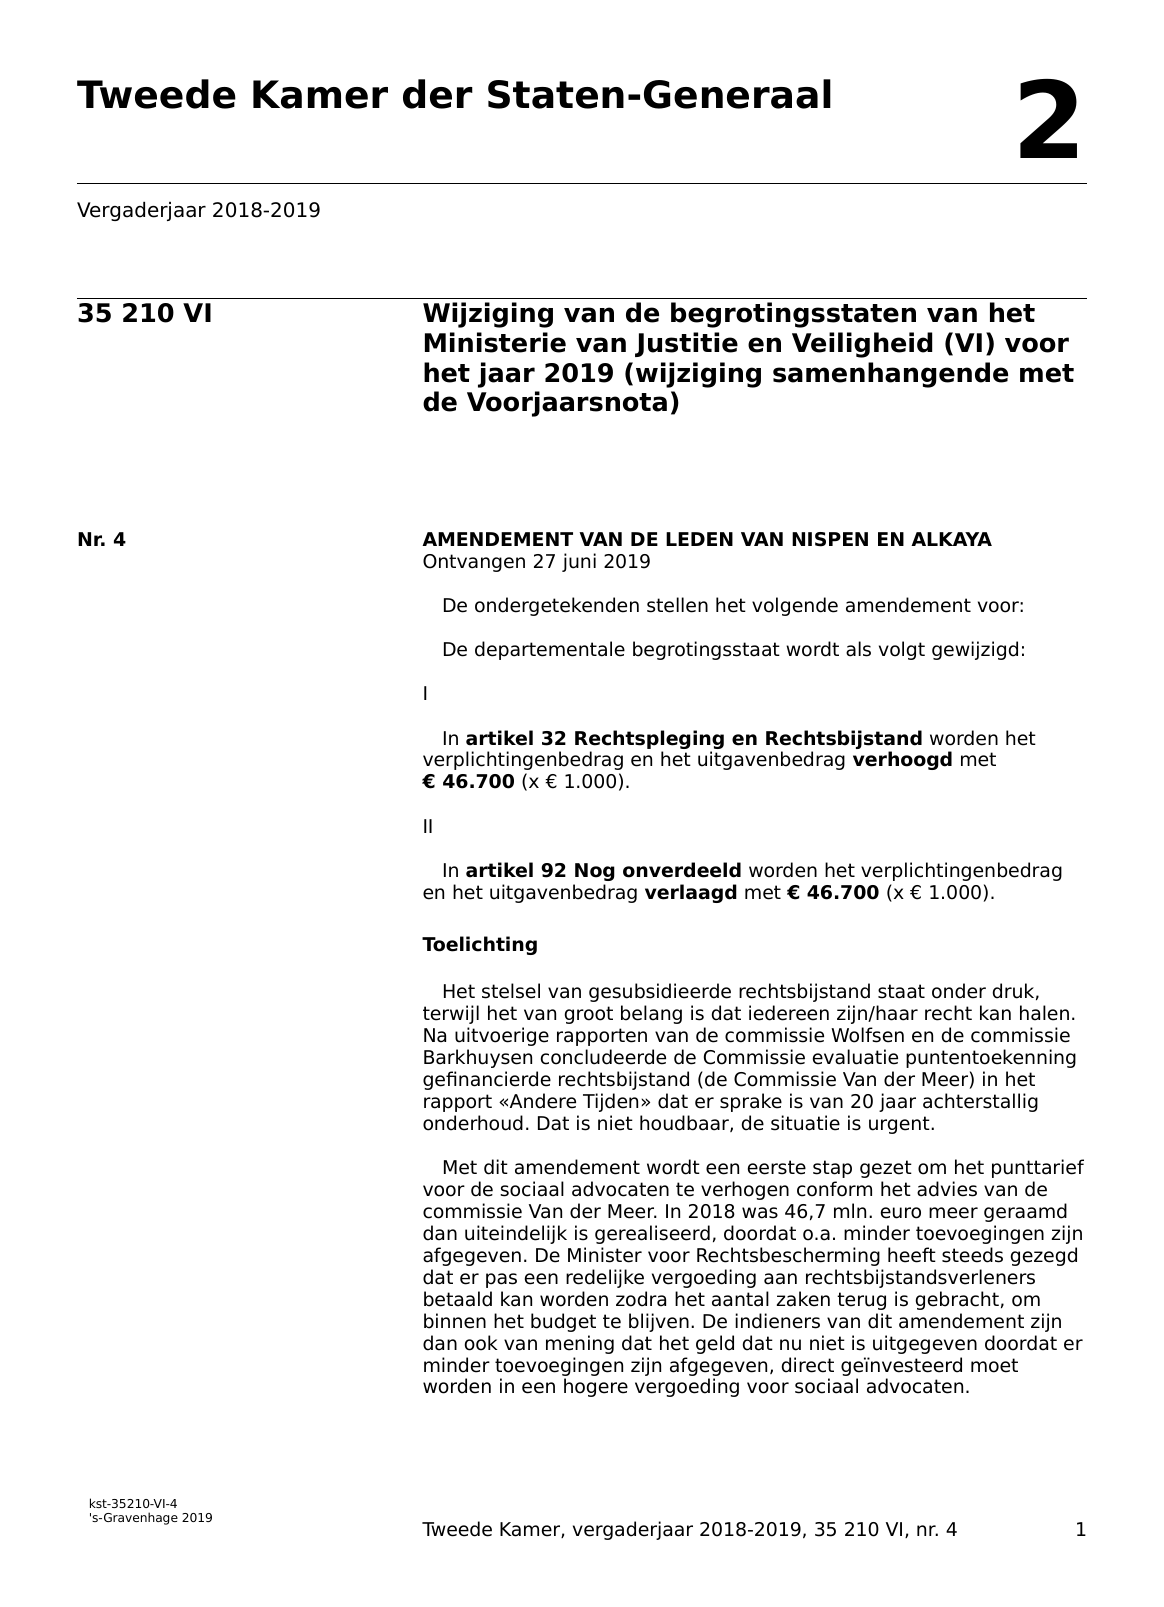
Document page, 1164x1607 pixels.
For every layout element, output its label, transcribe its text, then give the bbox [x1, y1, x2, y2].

subtitle Nr. 4 AMENDEMENT VAN DE LEDEN VAN NISPEN EN ALKAYA [77, 529, 1087, 551]
text kst-35210-VI-4 [88, 1497, 323, 1511]
table_header Tweede Kamer der Staten-Generaal [77, 59, 886, 183]
text I [422, 683, 1087, 705]
text In artikel 92 Nog onverdeeld worden het verplichtingenbedrag en het uitgavenbedrag verlaagd met € 46.700 (x € 1.000). [422, 860, 1087, 904]
text De ondergetekenden stellen het volgende amendement voor: [422, 595, 1087, 617]
table_header 2 [886, 59, 1087, 183]
text In artikel 32 Rechtspleging en Rechtsbijstand worden het verplichtingenbedrag en het uitgavenbedrag verhoogd met € 46.700 (x € 1.000). [422, 727, 1087, 793]
subtitle 35 210 VI Wijziging van de begrotingsstaten van het Ministerie van Justitie en Veiligheid (VI) voor het jaar 2019 (wijziging samenhangende met de Voorjaarsnota) [77, 299, 1087, 418]
text Ontvangen 27 juni 2019 [422, 551, 1087, 573]
text 's-Gravenhage 2019 [88, 1511, 323, 1525]
text II [422, 816, 1087, 837]
text Met dit amendement wordt een eerste stap gezet om het punttarief voor de sociaal advocaten te verhogen conform het advies van de commissie Van der Meer. In 2018 was 46,7 mln. euro meer geraamd dan uiteindelijk is gerealiseerd, doordat o.a. minder toevoegingen zijn afgegeven. De Minister voor Rechtsbescherming heeft steeds gezegd dat er pas een redelijke vergoeding aan rechtsbijstandsverleners betaald kan worden zodra het aantal zaken terug is gebracht, om binnen het budget te blijven. De indieners van dit amendement zijn dan ook van mening dat het geld dat nu niet is uitgegeven doordat er minder toevoegingen zijn afgegeven, direct geïnvesteerd moet worden in een hogere vergoeding voor sociaal advocaten. [422, 1157, 1087, 1398]
text Het stelsel van gesubsidieerde rechtsbijstand staat onder druk, terwijl het van groot belang is dat iedereen zijn/haar recht kan halen. Na uitvoerige rapporten van de commissie Wolfsen en de commissie Barkhuysen concludeerde de Commissie evaluatie puntentoekenning gefinancierde rechtsbijstand (de Commissie Van der Meer) in het rapport «Andere Tijden» dat er sprake is van 20 jaar achterstallig onderhoud. Dat is niet houdbaar, de situatie is urgent. [422, 981, 1087, 1134]
subtitle Toelichting [422, 934, 1087, 956]
table_cell Vergaderjaar 2018-2019 [77, 184, 1087, 298]
text De departementale begrotingsstaat wordt als volgt gewijzigd: [422, 639, 1087, 661]
